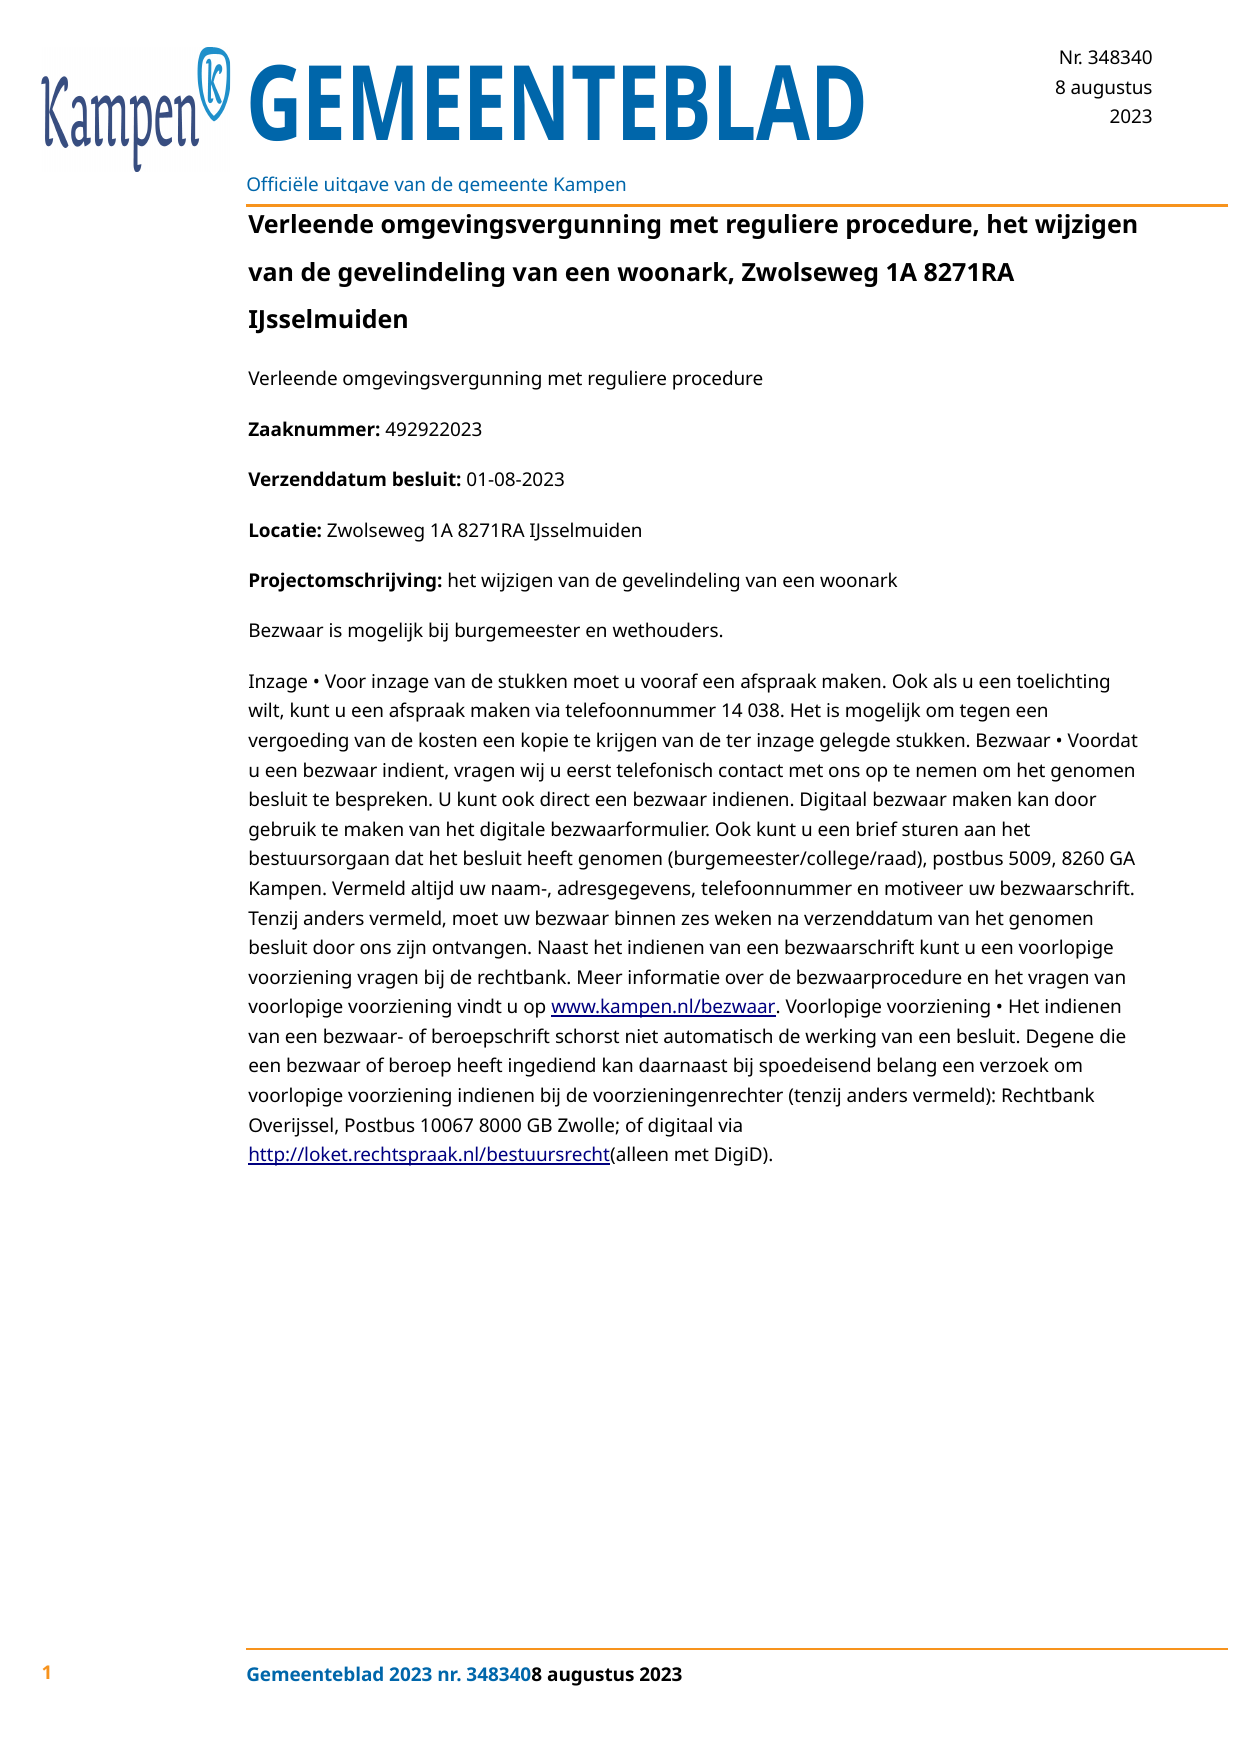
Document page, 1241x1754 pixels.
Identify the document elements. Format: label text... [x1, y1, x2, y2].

text Verleende omgevingsvergunning met reguliere procedure, het wijzigen van de gevelindeling van een woonark, Zwolseweg 1A 8271RA IJsselmuiden [248, 207, 1152, 336]
text Projectomschrijving: het wijzigen van de gevelindeling van een woonark [248, 567, 1152, 593]
text Bezwaar is mogelijk bij burgemeester en wethouders. [248, 618, 1152, 643]
text Verleende omgevingsvergunning met reguliere procedure [248, 366, 1152, 391]
picture [41, 47, 231, 172]
text Zaaknummer: 492922023 [248, 416, 1152, 442]
text Verzenddatum besluit: 01-08-2023 [248, 466, 1152, 492]
text Inzage • Voor inzage van de stukken moet u vooraf een afspraak maken. Ook als u een toelichting wilt, kunt u een afspraak maken via telefoonnummer 14 038. Het is mogelijk om tegen een vergoeding van de kosten een kopie te krijgen van de ter inzage gelegde stukken. Bezwaar • Voordat u een bezwaar indient, vragen wij u eerst telefonisch contact met ons op te nemen om het genomen besluit te bespreken. U kunt ook direct een bezwaar indienen. Digitaal bezwaar maken kan door gebruik te maken van het digitale bezwaarformulier. Ook kunt u een brief sturen aan het bestuursorgaan dat het besluit heeft genomen (burgemeester/college/raad), postbus 5009, 8260 GA Kampen. Vermeld altijd uw naam-, adresgegevens, telefoonnummer en motiveer uw bezwaarschrift. Tenzij anders vermeld, moet uw bezwaar binnen zes weken na verzenddatum van het genomen besluit door ons zijn ontvangen. Naast het indienen van een bezwaarschrift kunt u een voorlopige voorziening vragen bij de rechtbank. Meer informatie over de bezwaarprocedure en het vragen van voorlopige voorziening vindt u op www.kampen.nl/bezwaar. Voorlopige voorziening • Het indienen van een bezwaar- of beroepschrift schorst niet automatisch de werking van een besluit. Degene die een bezwaar of beroep heeft ingediend kan daarnaast bij spoedeisend belang een verzoek om voorlopige voorziening indienen bij de voorzieningenrechter (tenzij anders vermeld): Rechtbank Overijssel, Postbus 10067 8000 GB Zwolle; of digitaal via http://loket.rechtspraak.nl/bestuursrecht(alleen met DigiD). [248, 668, 1152, 1167]
text Locatie: Zwolseweg 1A 8271RA IJsselmuiden [248, 517, 1152, 542]
